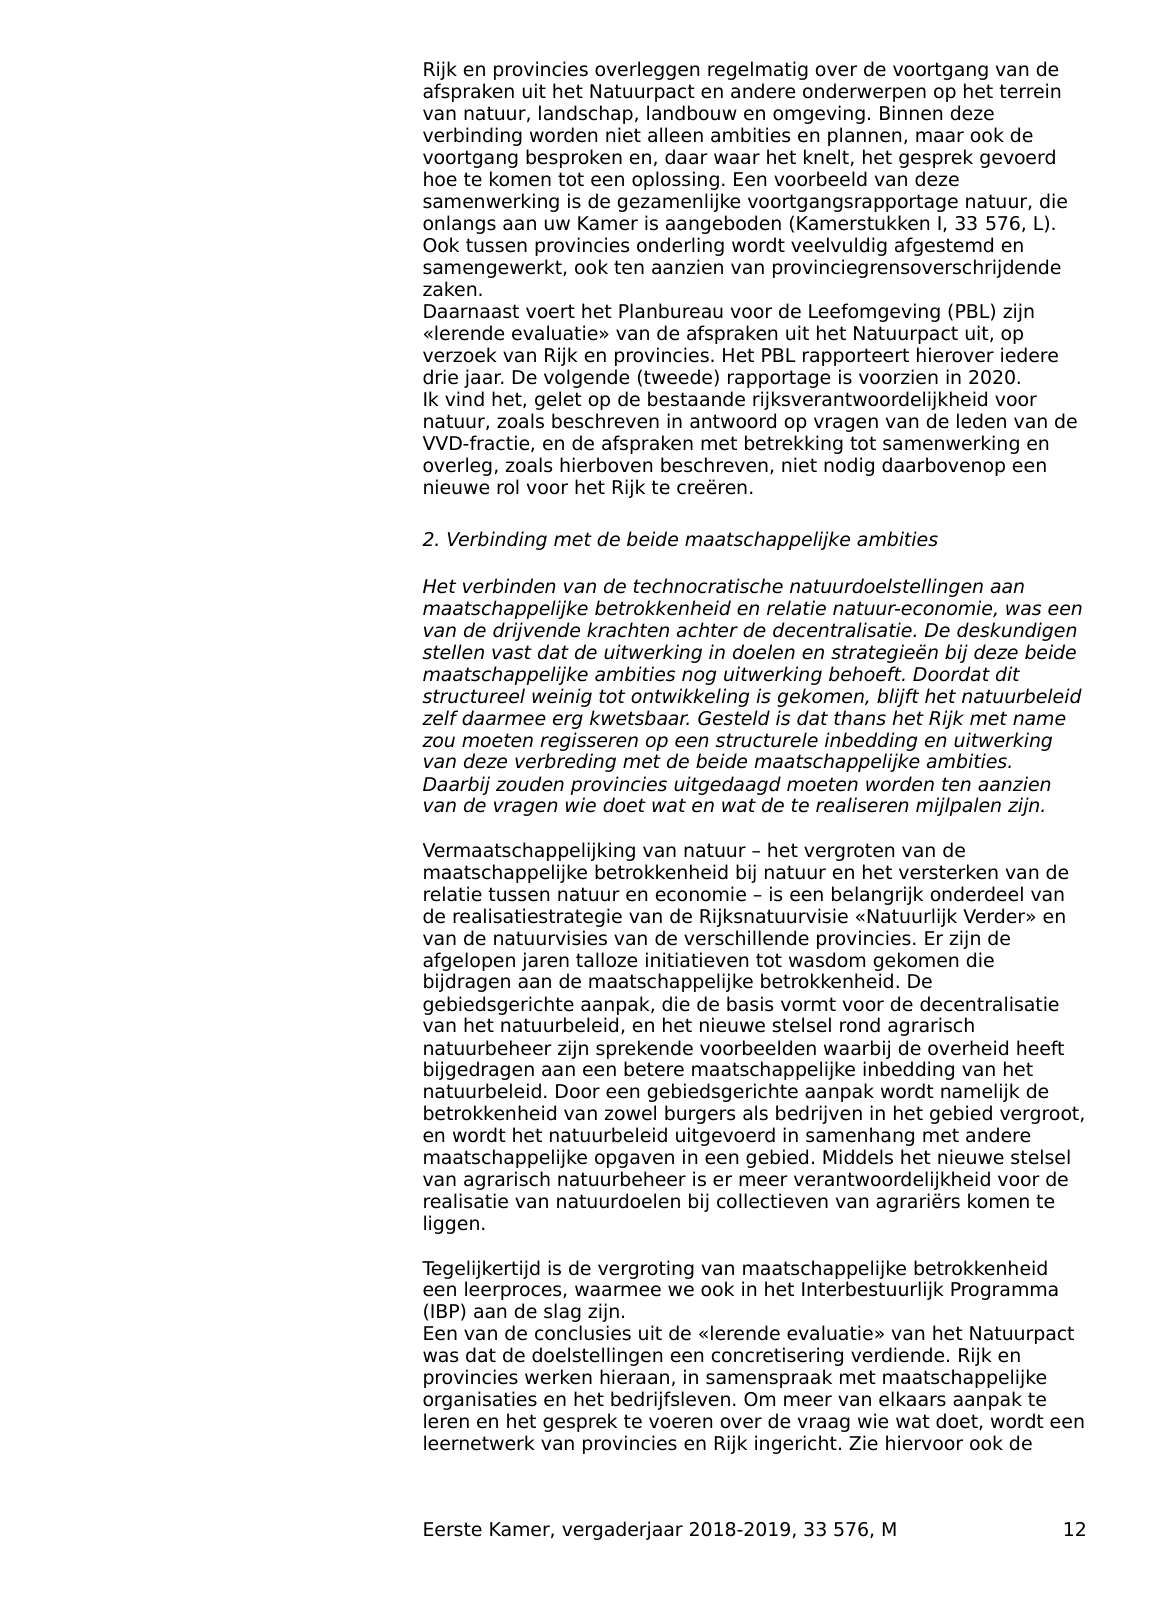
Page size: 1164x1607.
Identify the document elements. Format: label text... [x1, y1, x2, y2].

text Daarnaast voert het Planbureau voor de Leefomgeving (PBL) zijn «lerende evaluatie» van de afspraken uit het Natuurpact uit, op verzoek van Rijk en provincies. Het PBL rapporteert hierover iedere drie jaar. De volgende (tweede) rapportage is voorzien in 2020. [422, 301, 1087, 389]
subtitle 2. Verbinding met de beide maatschappelijke ambities [422, 529, 1087, 551]
text Het verbinden van de technocratische natuurdoelstellingen aan maatschappelijke betrokkenheid en relatie natuur-economie, was een van de drijvende krachten achter de decentralisatie. De deskundigen stellen vast dat de uitwerking in doelen en strategieën bij deze beide maatschappelijke ambities nog uitwerking behoeft. Doordat dit structureel weinig tot ontwikkeling is gekomen, blijft het natuurbeleid zelf daarmee erg kwetsbaar. Gesteld is dat thans het Rijk met name zou moeten regisseren op een structurele inbedding en uitwerking van deze verbreding met de beide maatschappelijke ambities. Daarbij zouden provincies uitgedaagd moeten worden ten aanzien van de vragen wie doet wat en wat de te realiseren mijlpalen zijn. [422, 576, 1087, 817]
text Een van de conclusies uit de «lerende evaluatie» van het Natuurpact was dat de doelstellingen een concretisering verdiende. Rijk en provincies werken hieraan, in samenspraak met maatschappelijke organisaties en het bedrijfsleven. Om meer van elkaars aanpak te leren en het gesprek te voeren over de vraag wie wat doet, wordt een leernetwerk van provincies en Rijk ingericht. Zie hiervoor ook de [422, 1323, 1087, 1455]
text Ook tussen provincies onderling wordt veelvuldig afgestemd en samengewerkt, ook ten aanzien van provinciegrensoverschrijdende zaken. [422, 235, 1087, 301]
text Tegelijkertijd is de vergroting van maatschappelijke betrokkenheid een leerproces, waarmee we ook in het Interbestuurlijk Programma (IBP) aan de slag zijn. [422, 1257, 1087, 1323]
text Vermaatschappelijking van natuur – het vergroten van de maatschappelijke betrokkenheid bij natuur en het versterken van de relatie tussen natuur en economie – is een belangrijk onderdeel van de realisatiestrategie van de Rijksnatuurvisie «Natuurlijk Verder» en van de natuurvisies van de verschillende provincies. Er zijn de afgelopen jaren talloze initiatieven tot wasdom gekomen die bijdragen aan de maatschappelijke betrokkenheid. De gebiedsgerichte aanpak, die de basis vormt voor de decentralisatie van het natuurbeleid, en het nieuwe stelsel rond agrarisch natuurbeheer zijn sprekende voorbeelden waarbij de overheid heeft bijgedragen aan een betere maatschappelijke inbedding van het natuurbeleid. Door een gebiedsgerichte aanpak wordt namelijk de betrokkenheid van zowel burgers als bedrijven in het gebied vergroot, en wordt het natuurbeleid uitgevoerd in samenhang met andere maatschappelijke opgaven in een gebied. Middels het nieuwe stelsel van agrarisch natuurbeheer is er meer verantwoordelijkheid voor de realisatie van natuurdoelen bij collectieven van agrariërs komen te liggen. [422, 839, 1087, 1235]
text Rijk en provincies overleggen regelmatig over de voortgang van de afspraken uit het Natuurpact en andere onderwerpen op het terrein van natuur, landschap, landbouw en omgeving. Binnen deze verbinding worden niet alleen ambities en plannen, maar ook de voortgang besproken en, daar waar het knelt, het gesprek gevoerd hoe te komen tot een oplossing. Een voorbeeld van deze samenwerking is de gezamenlijke voortgangsrapportage natuur, die onlangs aan uw Kamer is aangeboden (Kamerstukken I, 33 576, L). [422, 59, 1087, 235]
text Ik vind het, gelet op de bestaande rijksverantwoordelijkheid voor natuur, zoals beschreven in antwoord op vragen van de leden van de VVD-fractie, en de afspraken met betrekking tot samenwerking en overleg, zoals hierboven beschreven, niet nodig daarbovenop een nieuwe rol voor het Rijk te creëren. [422, 389, 1087, 499]
